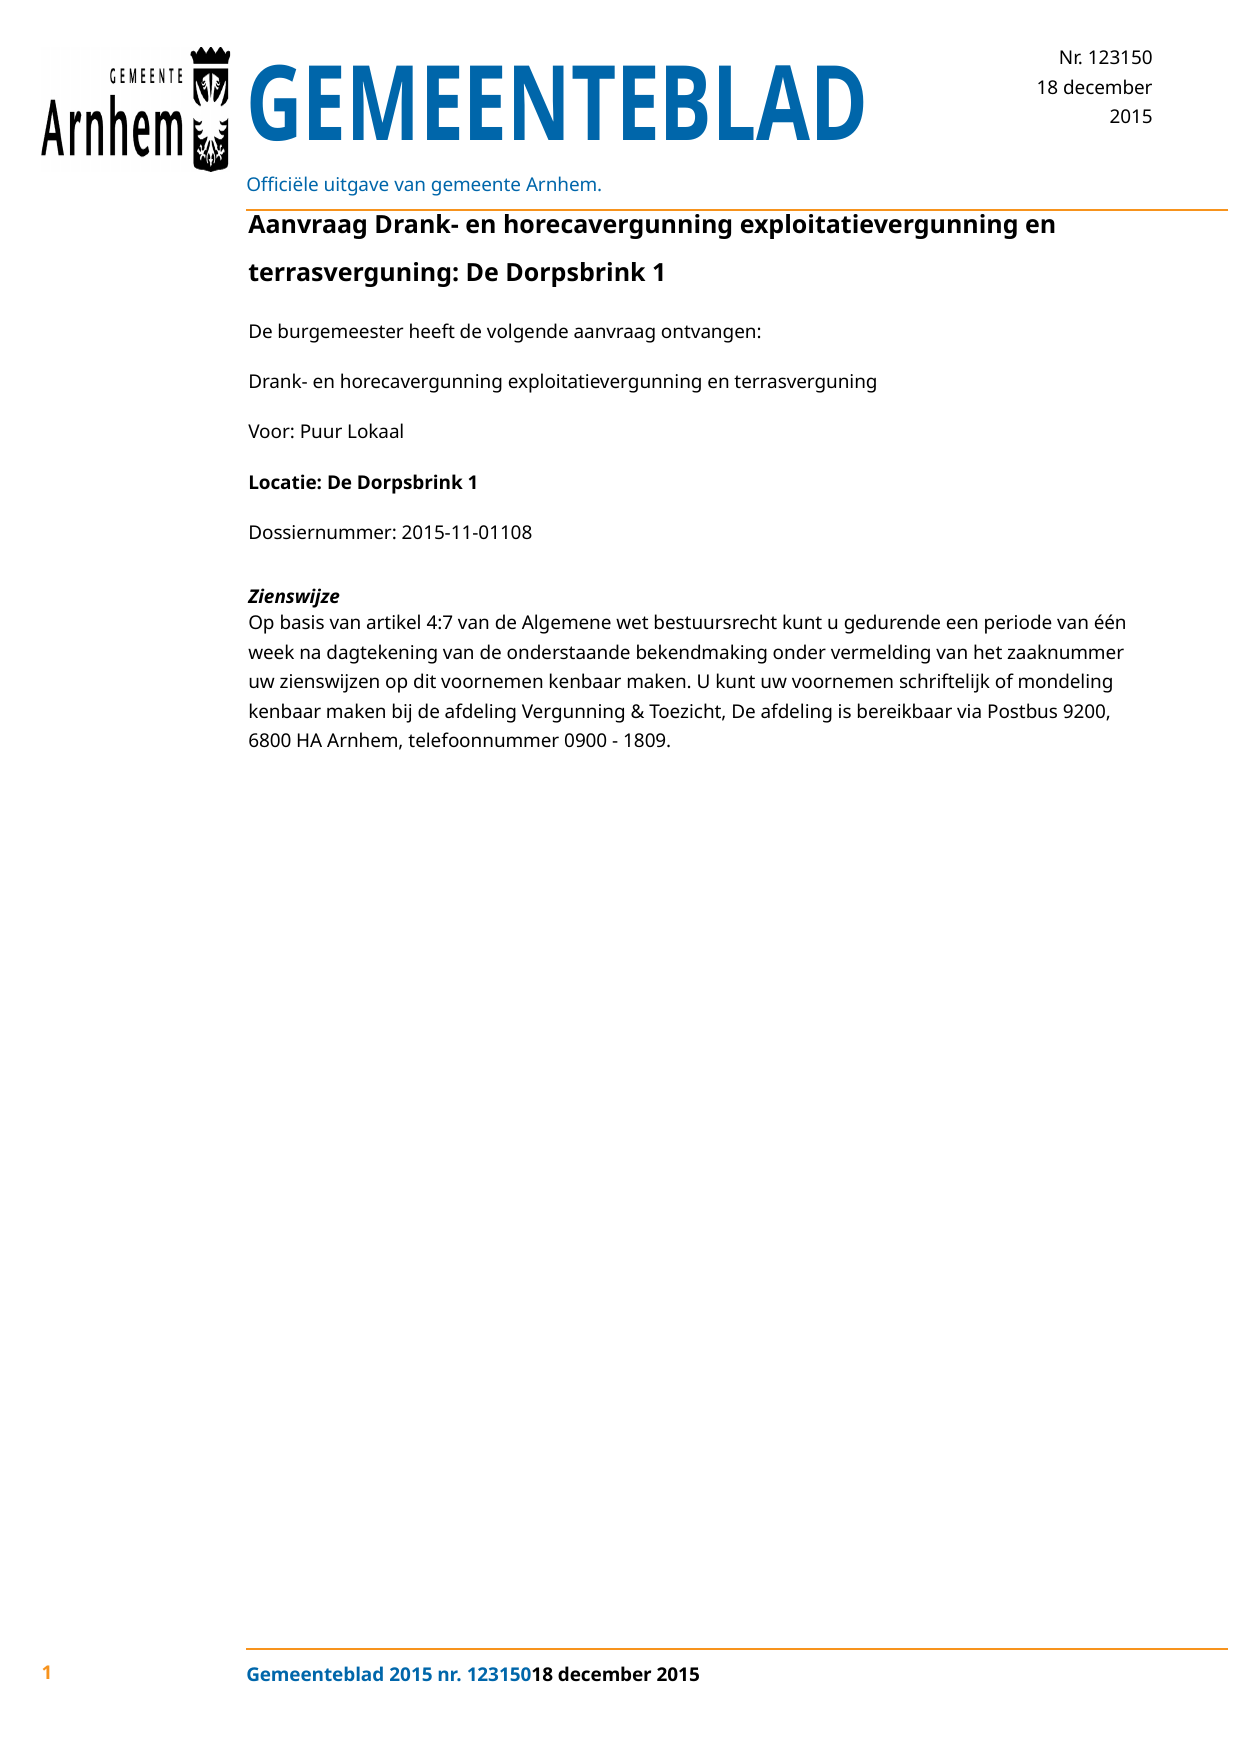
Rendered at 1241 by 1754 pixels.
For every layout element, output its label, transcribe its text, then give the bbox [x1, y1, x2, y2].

text Aanvraag Drank- en horecavergunning exploitatievergunning en terrasverguning: De Dorpsbrink 1 [248, 211, 1152, 288]
picture [41, 47, 231, 172]
text De burgemeester heeft de volgende aanvraag ontvangen: [248, 318, 1152, 344]
text Locatie: De Dorpsbrink 1 [248, 469, 1152, 495]
text Drank- en horecavergunning exploitatievergunning en terrasverguning [248, 368, 1152, 394]
text Op basis van artikel 4:7 van de Algemene wet bestuursrecht kunt u gedurende een periode van één week na dagtekening van de onderstaande bekendmaking onder vermelding van het zaaknummer uw zienswijzen op dit voornemen kenbaar maken. U kunt uw voornemen schriftelijk of mondeling kenbaar maken bij de afdeling Vergunning & Toezicht, De afdeling is bereikbaar via Postbus 9200, 6800 HA Arnhem, telefoonnummer 0900 - 1809. [248, 609, 1152, 753]
text Zienswijze [248, 583, 1152, 609]
text Voor: Puur Lokaal [248, 419, 1152, 444]
text Dossiernummer: 2015-11-01108 [248, 519, 1152, 545]
